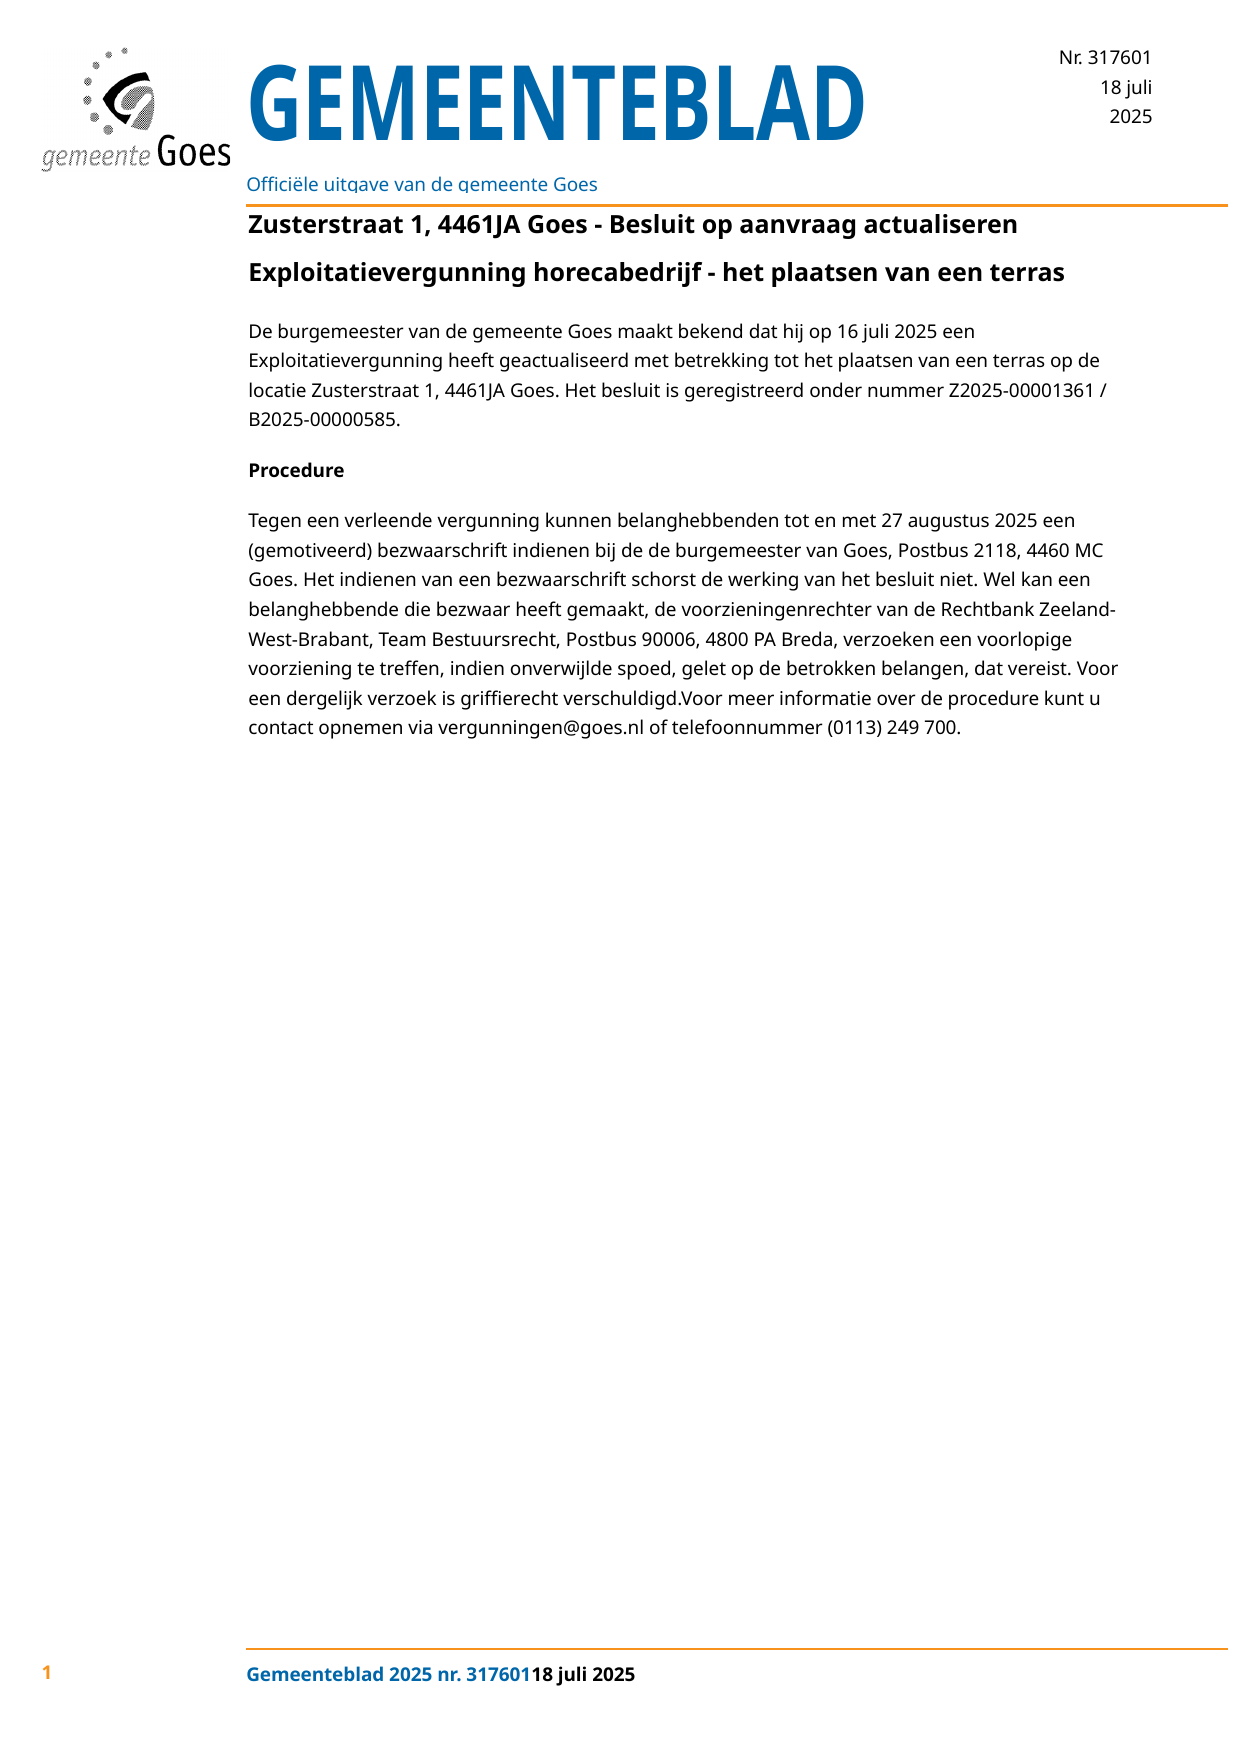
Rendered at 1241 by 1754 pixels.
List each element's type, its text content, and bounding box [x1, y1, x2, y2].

text Zusterstraat 1, 4461JA Goes - Besluit op aanvraag actualiseren Exploitatievergunning horecabedrijf - het plaatsen van een terras [248, 207, 1152, 288]
text Tegen een verleende vergunning kunnen belanghebbenden tot en met 27 augustus 2025 een (gemotiveerd) bezwaarschrift indienen bij de de burgemeester van Goes, Postbus 2118, 4460 MC Goes. Het indienen van een bezwaarschrift schorst de werking van het besluit niet. Wel kan een belanghebbende die bezwaar heeft gemaakt, de voorzieningenrechter van de Rechtbank Zeeland-West-Brabant, Team Bestuursrecht, Postbus 90006, 4800 PA Breda, verzoeken een voorlopige voorziening te treffen, indien onverwijlde spoed, gelet op de betrokken belangen, dat vereist. Voor een dergelijk verzoek is griffierecht verschuldigd.Voor meer informatie over de procedure kunt u contact opnemen via vergunningen@goes.nl of telefoonnummer (0113) 249 700. [248, 507, 1152, 740]
text De burgemeester van de gemeente Goes maakt bekend dat hij op 16 juli 2025 een Exploitatievergunning heeft geactualiseerd met betrekking tot het plaatsen van een terras op de locatie Zusterstraat 1, 4461JA Goes. Het besluit is geregistreerd onder nummer Z2025-00001361 / B2025-00000585. [248, 318, 1152, 432]
picture [41, 47, 231, 172]
text Procedure [248, 457, 1152, 483]
